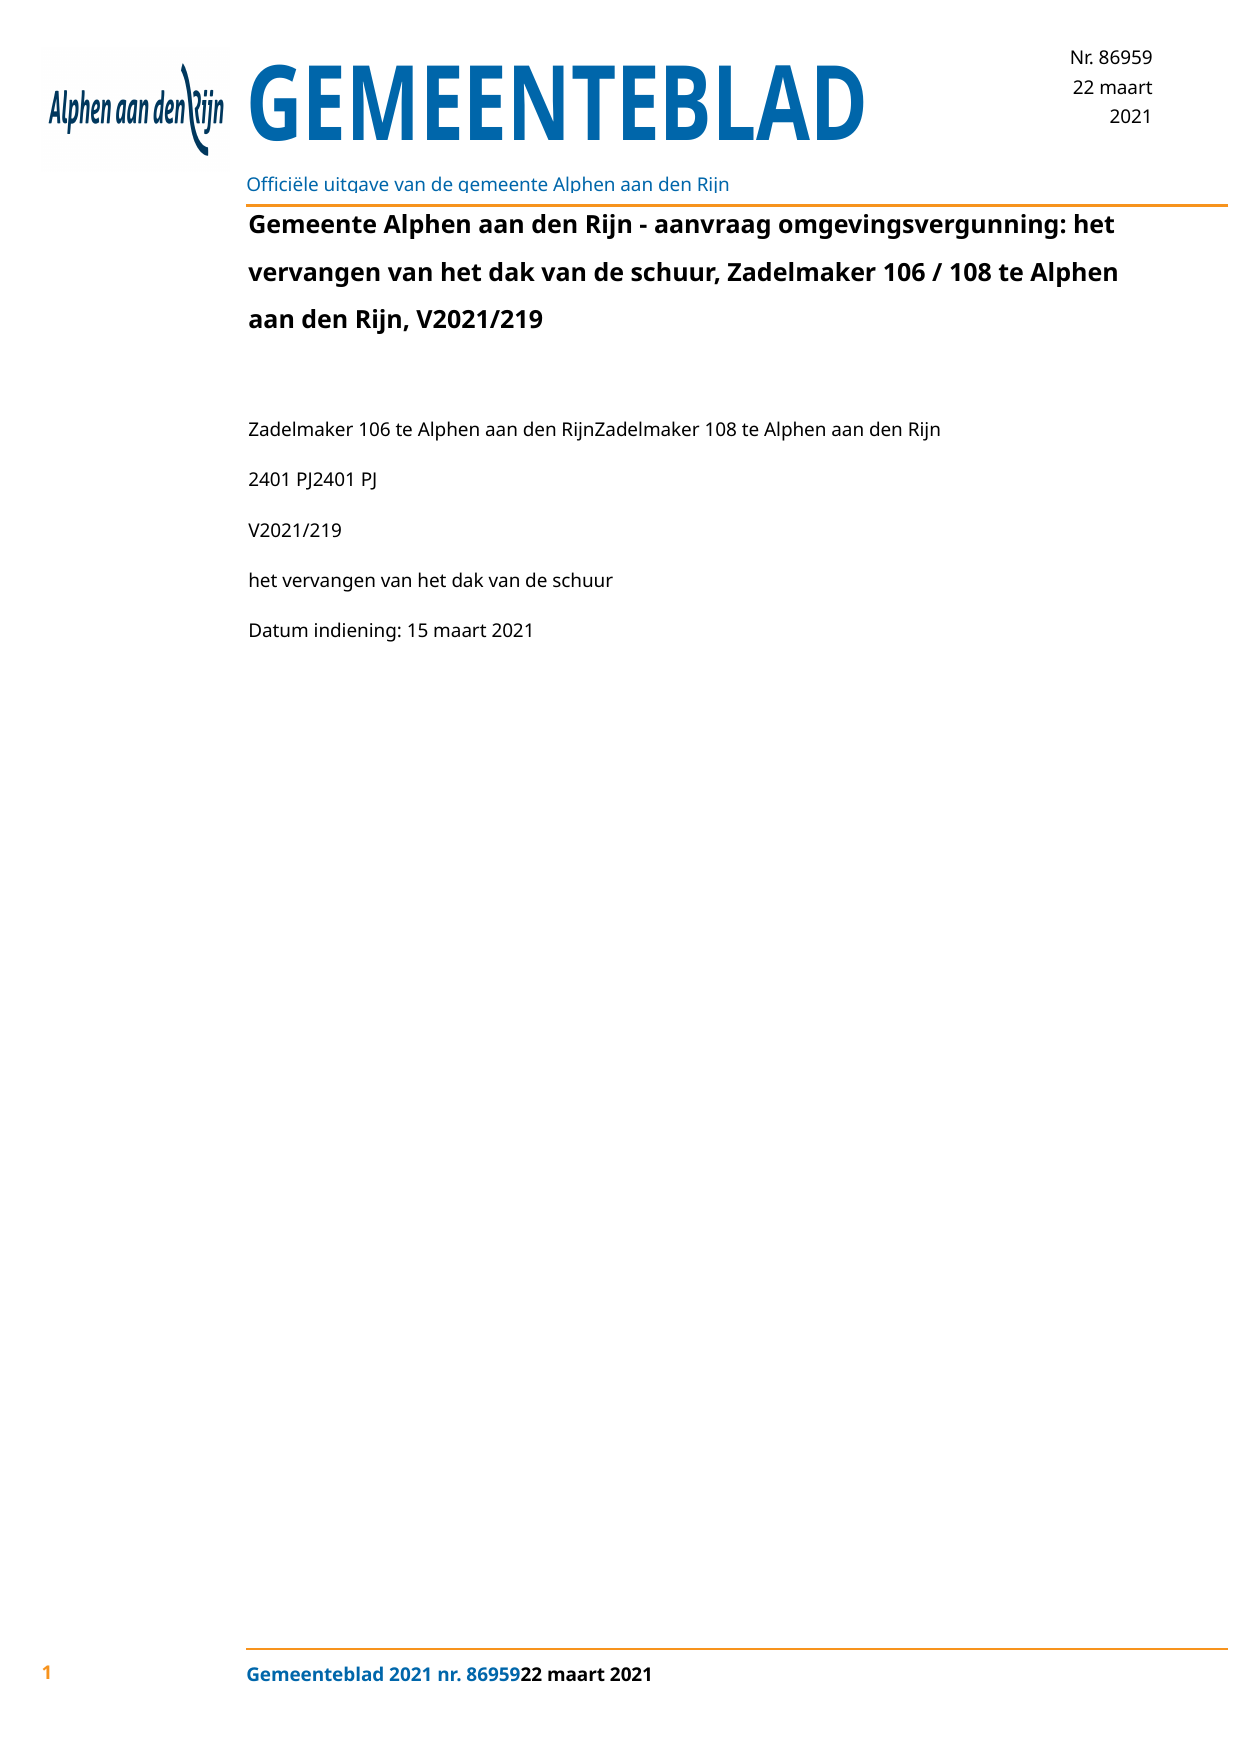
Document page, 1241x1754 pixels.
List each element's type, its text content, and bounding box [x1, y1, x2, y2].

text 2401 PJ2401 PJ [248, 466, 1152, 492]
text V2021/219 [248, 517, 1152, 542]
text Gemeente Alphen aan den Rijn - aanvraag omgevingsvergunning: het vervangen van het dak van de schuur, Zadelmaker 106 / 108 te Alphen aan den Rijn, V2021/219 [248, 207, 1152, 336]
text Zadelmaker 106 te Alphen aan den RijnZadelmaker 108 te Alphen aan den Rijn [248, 416, 1152, 442]
picture [41, 47, 231, 172]
text het vervangen van het dak van de schuur [248, 567, 1152, 593]
text Datum indiening: 15 maart 2021 [248, 618, 1152, 643]
